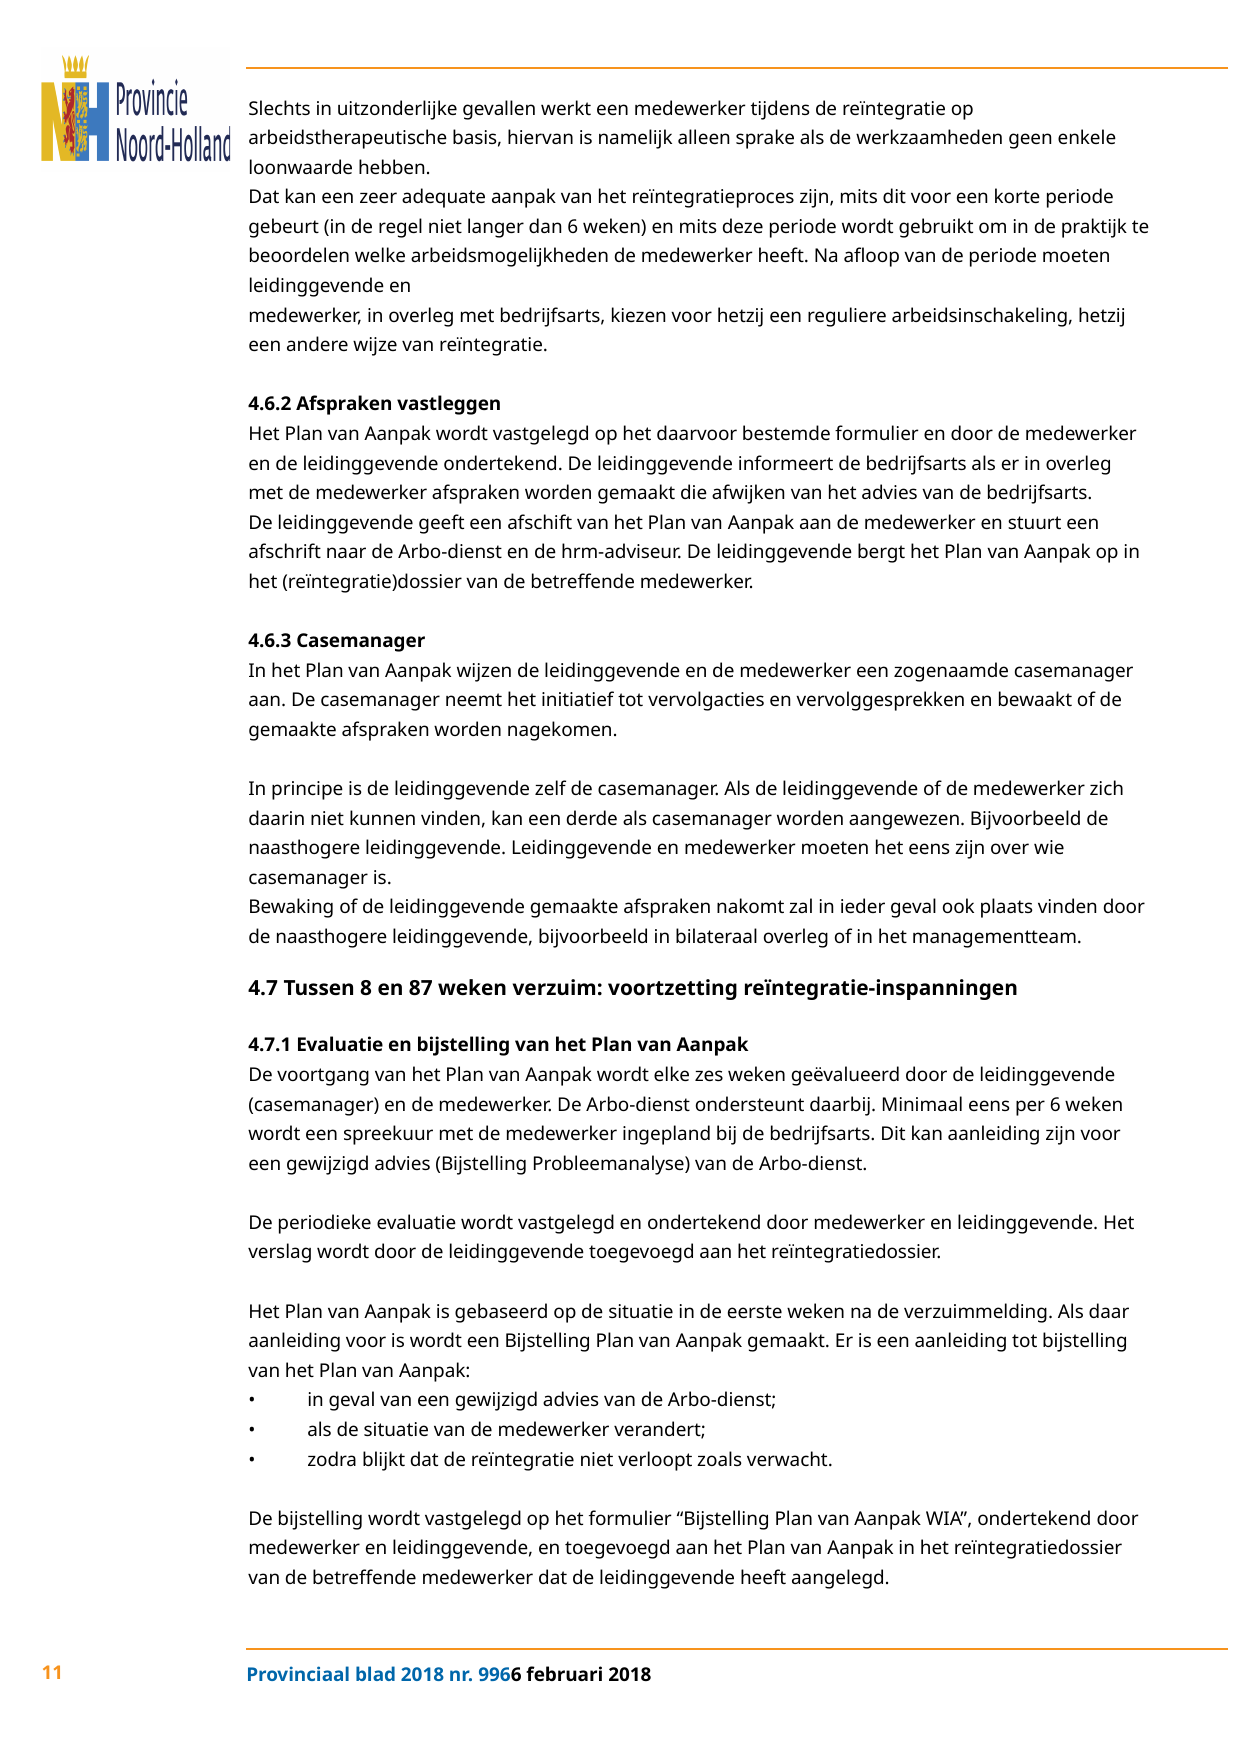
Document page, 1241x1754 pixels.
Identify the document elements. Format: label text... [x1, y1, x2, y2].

list in geval van een gewijzigd advies van de Arbo-dienst; [248, 1387, 1152, 1412]
text De leidinggevende geeft een afschift van het Plan van Aanpak aan de medewerker en stuurt een afschrift naar de Arbo-dienst en de hrm-adviseur. De leidinggevende bergt het Plan van Aanpak op in het (reïntegratie)dossier van de betreffende medewerker. [248, 509, 1152, 594]
text De voortgang van het Plan van Aanpak wordt elke zes weken geëvalueerd door de leidinggevende (casemanager) en de medewerker. De Arbo-dienst ondersteunt daarbij. Minimaal eens per 6 weken wordt een spreekuur met de medewerker ingepland bij de bedrijfsarts. Dit kan aanleiding zijn voor een gewijzigd advies (Bijstelling Probleemanalyse) van de Arbo-dienst. [248, 1061, 1152, 1176]
text In principe is de leidinggevende zelf de casemanager. Als de leidinggevende of de medewerker zich daarin niet kunnen vinden, kan een derde als casemanager worden aangewezen. Bijvoorbeeld de naasthogere leidinggevende. Leidinggevende en medewerker moeten het eens zijn over wie casemanager is. [248, 775, 1152, 890]
text medewerker, in overleg met bedrijfsarts, kiezen voor hetzij een reguliere arbeidsinschakeling, hetzij een andere wijze van reïntegratie. [248, 302, 1152, 357]
list zodra blijkt dat de reïntegratie niet verloopt zoals verwacht. [248, 1446, 1152, 1471]
text 4.6.2 Afspraken vastleggen [248, 391, 1152, 416]
text De bijstelling wordt vastgelegd op het formulier “Bijstelling Plan van Aanpak WIA”, ondertekend door medewerker en leidinggevende, en toegevoegd aan het Plan van Aanpak in het reïntegratiedossier van de betreffende medewerker dat de leidinggevende heeft aangelegd. [248, 1505, 1152, 1590]
picture [41, 47, 231, 172]
text De periodieke evaluatie wordt vastgelegd en ondertekend door medewerker en leidinggevende. Het verslag wordt door de leidinggevende toegevoegd aan het reïntegratiedossier. [248, 1209, 1152, 1264]
text Het Plan van Aanpak is gebaseerd op de situatie in de eerste weken na de verzuimmelding. Als daar aanleiding voor is wordt een Bijstelling Plan van Aanpak gemaakt. Er is een aanleiding tot bijstelling van het Plan van Aanpak: [248, 1298, 1152, 1383]
text Slechts in uitzonderlijke gevallen werkt een medewerker tijdens de reïntegratie op arbeidstherapeutische basis, hiervan is namelijk alleen sprake als de werkzaamheden geen enkele loonwaarde hebben. [248, 95, 1152, 180]
text In het Plan van Aanpak wijzen de leidinggevende en de medewerker een zogenaamde casemanager aan. De casemanager neemt het initiatief tot vervolgacties en vervolggesprekken en bewaakt of de gemaakte afspraken worden nagekomen. [248, 657, 1152, 742]
text Bewaking of de leidinggevende gemaakte afspraken nakomt zal in ieder geval ook plaats vinden door de naasthogere leidinggevende, bijvoorbeeld in bilateraal overleg of in het managementteam. [248, 893, 1152, 949]
text Het Plan van Aanpak wordt vastgelegd op het daarvoor bestemde formulier en door de medewerker en de leidinggevende ondertekend. De leidinggevende informeert de bedrijfsarts als er in overleg met de medewerker afspraken worden gemaakt die afwijken van het advies van de bedrijfsarts. [248, 420, 1152, 505]
text 4.7.1 Evaluatie en bijstelling van het Plan van Aanpak [248, 1032, 1152, 1057]
text Dat kan een zeer adequate aanpak van het reïntegratieproces zijn, mits dit voor een korte periode gebeurt (in de regel niet langer dan 6 weken) en mits deze periode wordt gebruikt om in de praktijk te beoordelen welke arbeidsmogelijkheden de medewerker heeft. Na afloop van de periode moeten leidinggevende en [248, 183, 1152, 298]
text 4.6.3 Casemanager [248, 627, 1152, 653]
text 4.7 Tussen 8 en 87 weken verzuim: voortzetting reïntegratie-inspanningen [248, 973, 1152, 1002]
list als de situatie van de medewerker verandert; [248, 1416, 1152, 1442]
